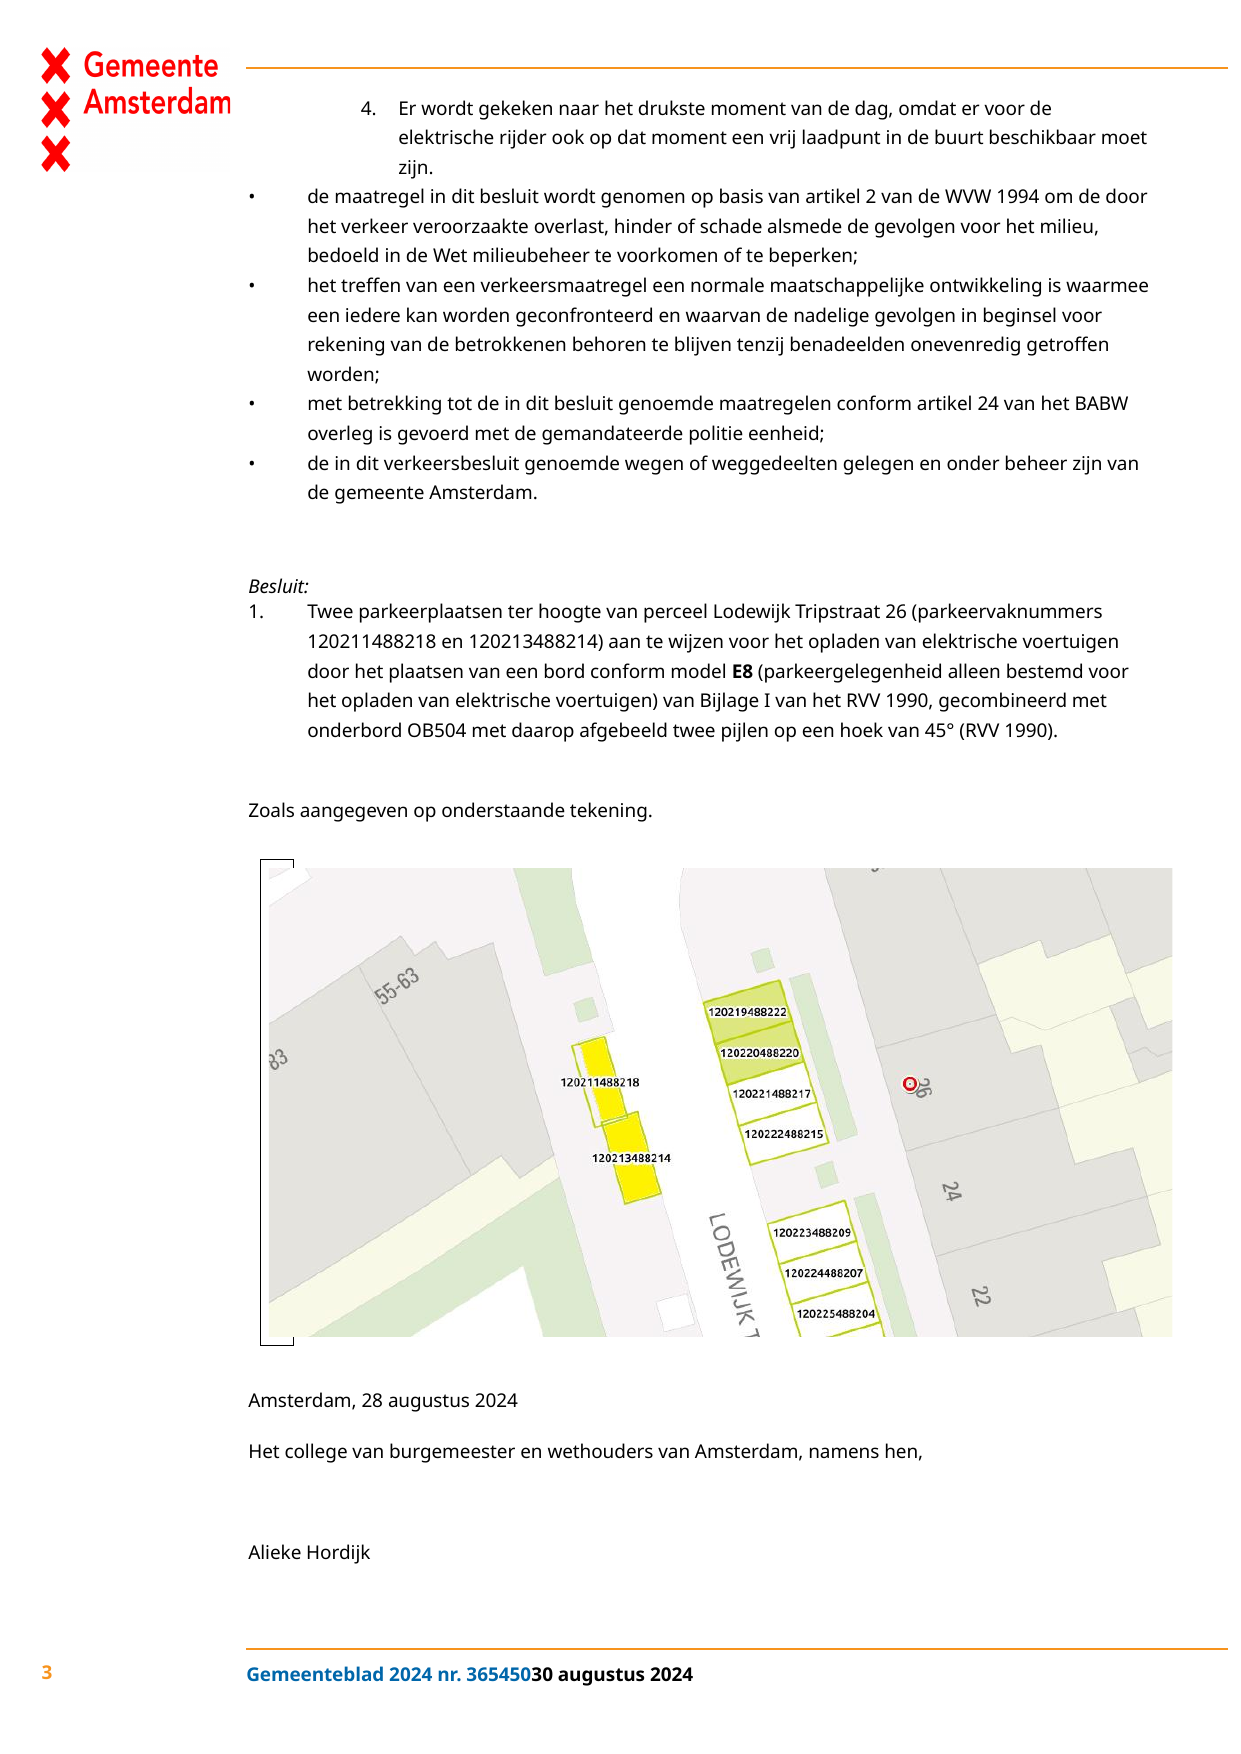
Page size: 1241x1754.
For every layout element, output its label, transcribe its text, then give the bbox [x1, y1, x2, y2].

picture [268, 868, 1173, 1337]
picture [41, 47, 231, 172]
text Besluit: [248, 573, 1152, 599]
list met betrekking tot de in dit besluit genoemde maatregelen conform artikel 24 van het BABW overleg is gevoerd met de gemandateerde politie eenheid; [248, 391, 1152, 446]
text Zoals aangegeven op onderstaande tekening. [248, 797, 1152, 823]
list de maatregel in dit besluit wordt genomen op basis van artikel 2 van de WVW 1994 om de door het verkeer veroorzaakte overlast, hinder of schade alsmede de gevolgen voor het milieu, bedoeld in de Wet milieubeheer te voorkomen of te beperken; [248, 183, 1152, 268]
text Het college van burgemeester en wethouders van Amsterdam, namens hen, [248, 1438, 1152, 1464]
list Twee parkeerplaatsen ter hoogte van perceel Lodewijk Tripstraat 26 (parkeervaknummers 120211488218 en 120213488214) aan te wijzen voor het opladen van elektrische voertuigen door het plaatsen van een bord conform model E8 (parkeergelegenheid alleen bestemd voor het opladen van elektrische voertuigen) van Bijlage I van het RVV 1990, gecombineerd met onderbord OB504 met daarop afgebeeld twee pijlen op een hoek van 45° (RVV 1990). [248, 599, 1152, 743]
list het treffen van een verkeersmaatregel een normale maatschappelijke ontwikkeling is waarmee een iedere kan worden geconfronteerd en waarvan de nadelige gevolgen in beginsel voor rekening van de betrokkenen behoren te blijven tenzij benadeelden onevenredig getroffen worden; [248, 272, 1152, 387]
list Er wordt gekeken naar het drukste moment van de dag, omdat er voor de elektrische rijder ook op dat moment een vrij laadpunt in de buurt beschikbaar moet zijn. [361, 95, 1152, 180]
text Amsterdam, 28 augustus 2024 [248, 1388, 1152, 1413]
text Alieke Hordijk [248, 1539, 1152, 1564]
list de in dit verkeersbesluit genoemde wegen of weggedeelten gelegen en onder beheer zijn van de gemeente Amsterdam. [248, 450, 1152, 505]
